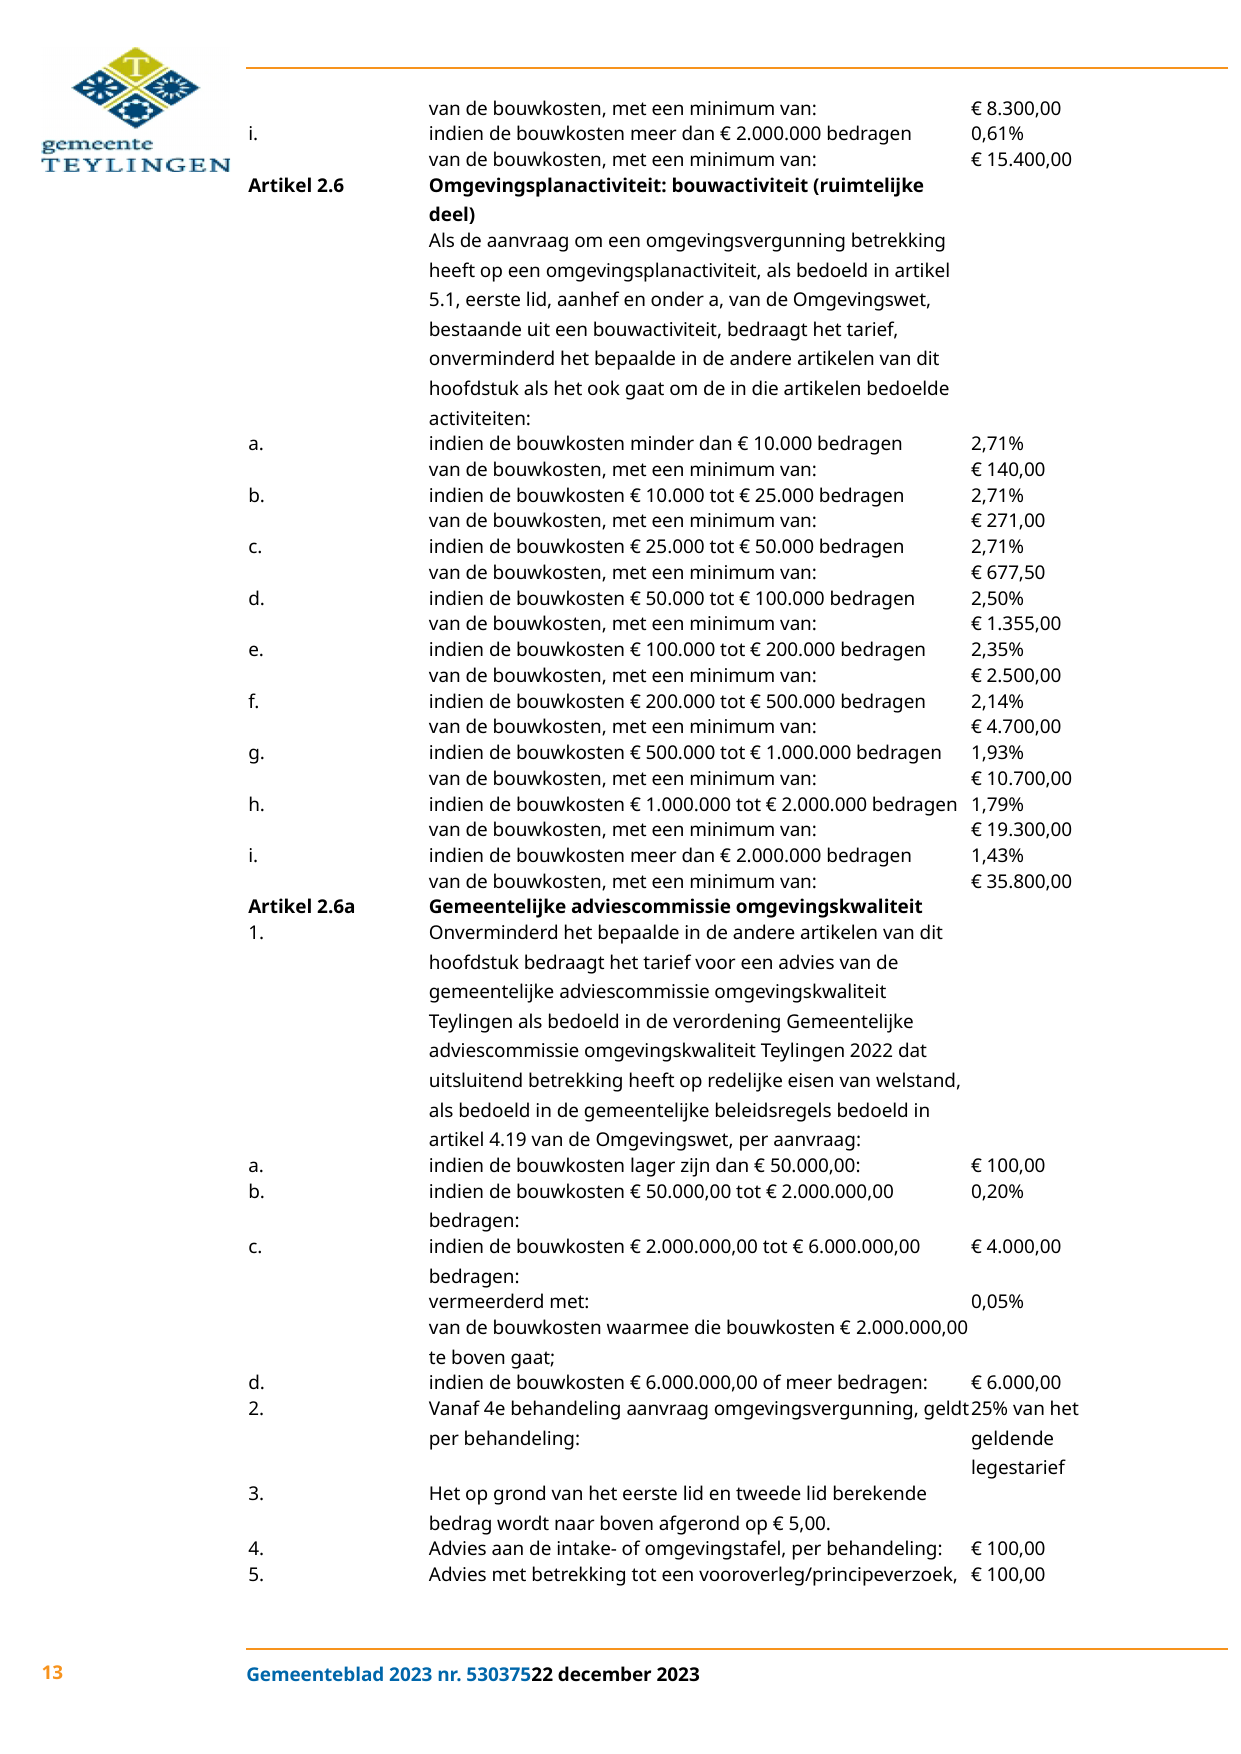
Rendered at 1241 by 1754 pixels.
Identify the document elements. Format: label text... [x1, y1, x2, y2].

table_cell indien de bouwkosten € 50.000 tot € 100.000 bedragen [429, 585, 971, 611]
table_cell € 677,50 [971, 559, 1152, 585]
table_cell e. [248, 636, 429, 662]
table_cell c. [248, 534, 429, 559]
table_cell Gemeentelijke adviescommissie omgevingskwaliteit [429, 894, 971, 919]
table_cell Artikel 2.6 [248, 172, 429, 227]
table_cell [971, 172, 1152, 227]
table_cell [248, 146, 429, 172]
table_cell van de bouwkosten waarmee die bouwkosten € 2.000.000,00 te boven gaat; [429, 1314, 971, 1369]
table_cell 2,71% [971, 482, 1152, 508]
table_cell Het op grond van het eerste lid en tweede lid berekende bedrag wordt naar boven afgerond op € 5,00. [429, 1480, 971, 1536]
table_cell € 35.800,00 [971, 868, 1152, 894]
table_cell indien de bouwkosten € 6.000.000,00 of meer bedragen: [429, 1370, 971, 1395]
table_cell [248, 559, 429, 585]
table_cell Artikel 2.6a [248, 894, 429, 919]
table_cell € 10.700,00 [971, 765, 1152, 791]
table_cell i. [248, 121, 429, 146]
table_cell [248, 1289, 429, 1314]
table_cell [248, 868, 429, 894]
table_cell [971, 894, 1152, 919]
table_cell € 100,00 [971, 1536, 1152, 1561]
table_cell indien de bouwkosten meer dan € 2.000.000 bedragen [429, 842, 971, 868]
table_cell € 6.000,00 [971, 1370, 1152, 1395]
picture [41, 47, 231, 172]
table_cell € 100,00 [971, 1152, 1152, 1178]
table_cell van de bouwkosten, met een minimum van: [429, 662, 971, 688]
table_cell [248, 765, 429, 791]
table_cell indien de bouwkosten € 25.000 tot € 50.000 bedragen [429, 534, 971, 559]
table_cell vermeerderd met: [429, 1289, 971, 1314]
table_cell € 8.300,00 [971, 95, 1152, 121]
table_cell € 4.700,00 [971, 714, 1152, 739]
table_cell 2,14% [971, 688, 1152, 713]
table_cell € 100,00 [971, 1561, 1152, 1587]
table_cell [248, 714, 429, 739]
table_cell van de bouwkosten, met een minimum van: [429, 868, 971, 894]
table_cell 2,71% [971, 534, 1152, 559]
table_cell [248, 227, 429, 431]
table_cell [971, 919, 1152, 1152]
table_cell f. [248, 688, 429, 713]
table_cell 1,43% [971, 842, 1152, 868]
table_cell 1,79% [971, 791, 1152, 816]
table_cell 2,71% [971, 431, 1152, 456]
table_cell Onverminderd het bepaalde in de andere artikelen van dit hoofdstuk bedraagt het tarief voor een advies van de gemeentelijke adviescommissie omgevingskwaliteit Teylingen als bedoeld in de verordening Gemeentelijke adviescommissie omgevingskwaliteit Teylingen 2022 dat uitsluitend betrekking heeft op redelijke eisen van welstand, als bedoeld in de gemeentelijke beleidsregels bedoeld in artikel 4.19 van de Omgevingswet, per aanvraag: [429, 919, 971, 1152]
table_cell [971, 1314, 1152, 1369]
table_cell € 19.300,00 [971, 816, 1152, 842]
table_cell b. [248, 482, 429, 508]
table_cell b. [248, 1178, 429, 1233]
table_cell indien de bouwkosten € 10.000 tot € 25.000 bedragen [429, 482, 971, 508]
table_cell 2,50% [971, 585, 1152, 611]
table_cell € 1.355,00 [971, 611, 1152, 636]
table_cell € 140,00 [971, 456, 1152, 482]
table_cell d. [248, 1370, 429, 1395]
table_cell Advies met betrekking tot een vooroverleg/principeverzoek, [429, 1561, 971, 1587]
table_cell van de bouwkosten, met een minimum van: [429, 95, 971, 121]
table_cell [971, 1480, 1152, 1536]
table_cell 2,35% [971, 636, 1152, 662]
table_cell € 15.400,00 [971, 146, 1152, 172]
table_cell [248, 508, 429, 533]
table_cell indien de bouwkosten € 50.000,00 tot € 2.000.000,00 bedragen: [429, 1178, 971, 1233]
table_cell indien de bouwkosten € 1.000.000 tot € 2.000.000 bedragen [429, 791, 971, 816]
table_cell a. [248, 1152, 429, 1178]
table_cell indien de bouwkosten € 200.000 tot € 500.000 bedragen [429, 688, 971, 713]
table_cell 5. [248, 1561, 429, 1587]
table_cell € 271,00 [971, 508, 1152, 533]
table_cell Als de aanvraag om een omgevingsvergunning betrekking heeft op een omgevingsplanactiviteit, als bedoeld in artikel 5.1, eerste lid, aanhef en onder a, van de Omgevingswet, bestaande uit een bouwactiviteit, bedraagt het tarief, onverminderd het bepaalde in de andere artikelen van dit hoofdstuk als het ook gaat om de in die artikelen bedoelde activiteiten: [429, 227, 971, 431]
table_cell [248, 95, 429, 121]
table_cell d. [248, 585, 429, 611]
table_cell van de bouwkosten, met een minimum van: [429, 611, 971, 636]
table_cell 4. [248, 1536, 429, 1561]
table_cell 1,93% [971, 739, 1152, 765]
table_cell i. [248, 842, 429, 868]
table_cell [971, 227, 1152, 431]
table_cell 3. [248, 1480, 429, 1536]
table_cell van de bouwkosten, met een minimum van: [429, 146, 971, 172]
table_cell indien de bouwkosten minder dan € 10.000 bedragen [429, 431, 971, 456]
table_cell [248, 816, 429, 842]
table_cell h. [248, 791, 429, 816]
table_cell van de bouwkosten, met een minimum van: [429, 508, 971, 533]
table_cell g. [248, 739, 429, 765]
table_cell indien de bouwkosten lager zijn dan € 50.000,00: [429, 1152, 971, 1178]
table_cell van de bouwkosten, met een minimum van: [429, 765, 971, 791]
table_cell a. [248, 431, 429, 456]
table_cell Advies aan de intake- of omgevingstafel, per behandeling: [429, 1536, 971, 1561]
table_cell 2. [248, 1395, 429, 1480]
table_cell van de bouwkosten, met een minimum van: [429, 456, 971, 482]
table_cell [248, 456, 429, 482]
table_cell indien de bouwkosten € 100.000 tot € 200.000 bedragen [429, 636, 971, 662]
table_cell c. [248, 1233, 429, 1288]
table_cell van de bouwkosten, met een minimum van: [429, 559, 971, 585]
table_cell van de bouwkosten, met een minimum van: [429, 816, 971, 842]
table_cell Omgevingsplanactiviteit: bouwactiviteit (ruimtelijke deel) [429, 172, 971, 227]
table_cell [248, 611, 429, 636]
table_cell € 2.500,00 [971, 662, 1152, 688]
table_cell 0,05% [971, 1289, 1152, 1314]
table_cell van de bouwkosten, met een minimum van: [429, 714, 971, 739]
table_cell indien de bouwkosten € 500.000 tot € 1.000.000 bedragen [429, 739, 971, 765]
table_cell 25% van het geldende legestarief [971, 1395, 1152, 1480]
table_cell 0,61% [971, 121, 1152, 146]
table_cell indien de bouwkosten € 2.000.000,00 tot € 6.000.000,00 bedragen: [429, 1233, 971, 1288]
table_cell [248, 662, 429, 688]
table_cell Vanaf 4e behandeling aanvraag omgevingsvergunning, geldt per behandeling: [429, 1395, 971, 1480]
table_cell 0,20% [971, 1178, 1152, 1233]
table_cell € 4.000,00 [971, 1233, 1152, 1288]
table_cell indien de bouwkosten meer dan € 2.000.000 bedragen [429, 121, 971, 146]
table_cell 1. [248, 919, 429, 1152]
table_cell [248, 1314, 429, 1369]
